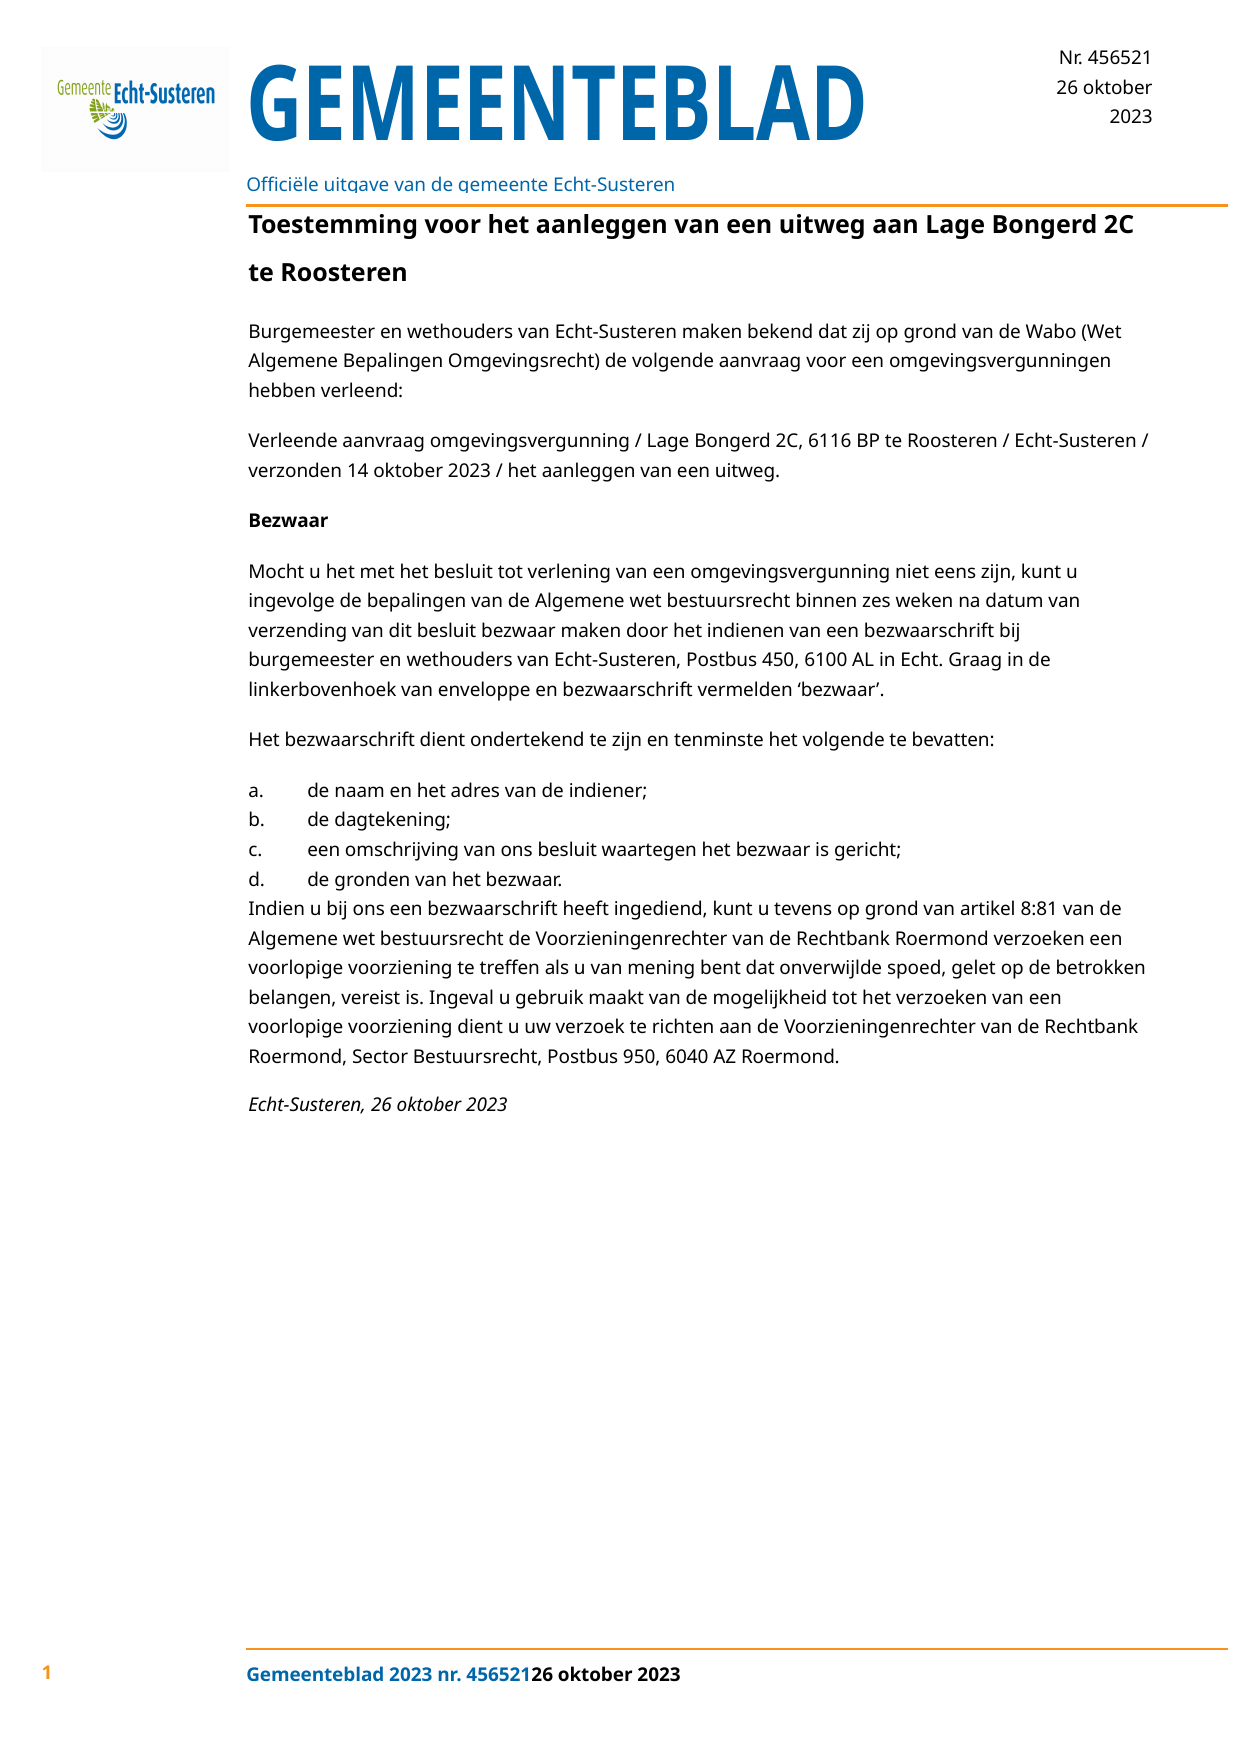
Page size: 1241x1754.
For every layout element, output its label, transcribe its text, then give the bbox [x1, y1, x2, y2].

text Bezwaar [248, 507, 1152, 533]
text Indien u bij ons een bezwaarschrift heeft ingediend, kunt u tevens op grond van artikel 8:81 van de Algemene wet bestuursrecht de Voorzieningenrechter van de Rechtbank Roermond verzoeken een voorlopige voorziening te treffen als u van mening bent dat onverwijlde spoed, gelet op de betrokken belangen, vereist is. Ingeval u gebruik maakt van de mogelijkheid tot het verzoeken van een voorlopige voorziening dient u uw verzoek te richten aan de Voorzieningenrechter van de Rechtbank Roermond, Sector Bestuursrecht, Postbus 950, 6040 AZ Roermond. [248, 895, 1152, 1069]
text Verleende aanvraag omgevingsvergunning / Lage Bongerd 2C, 6116 BP te Roosteren / Echt-Susteren / verzonden 14 oktober 2023 / het aanleggen van een uitweg. [248, 427, 1152, 483]
list een omschrijving van ons besluit waartegen het bezwaar is gericht; [248, 836, 1152, 862]
picture [41, 47, 231, 172]
list de naam en het adres van de indiener; [248, 777, 1152, 803]
list de dagtekening; [248, 807, 1152, 832]
text Burgemeester en wethouders van Echt-Susteren maken bekend dat zij op grond van de Wabo (Wet Algemene Bepalingen Omgevingsrecht) de volgende aanvraag voor een omgevingsvergunningen hebben verleend: [248, 318, 1152, 403]
list de gronden van het bezwaar. [248, 866, 1152, 892]
text Toestemming voor het aanleggen van een uitweg aan Lage Bongerd 2C te Roosteren [248, 207, 1152, 288]
text Het bezwaarschrift dient ondertekend te zijn en tenminste het volgende te bevatten: [248, 727, 1152, 752]
text Echt-Susteren, 26 oktober 2023 [248, 1091, 1152, 1117]
text Mocht u het met het besluit tot verlening van een omgevingsvergunning niet eens zijn, kunt u ingevolge de bepalingen van de Algemene wet bestuursrecht binnen zes weken na datum van verzending van dit besluit bezwaar maken door het indienen van een bezwaarschrift bij burgemeester en wethouders van Echt-Susteren, Postbus 450, 6100 AL in Echt. Graag in de linkerbovenhoek van enveloppe en bezwaarschrift vermelden ‘bezwaar’. [248, 558, 1152, 702]
